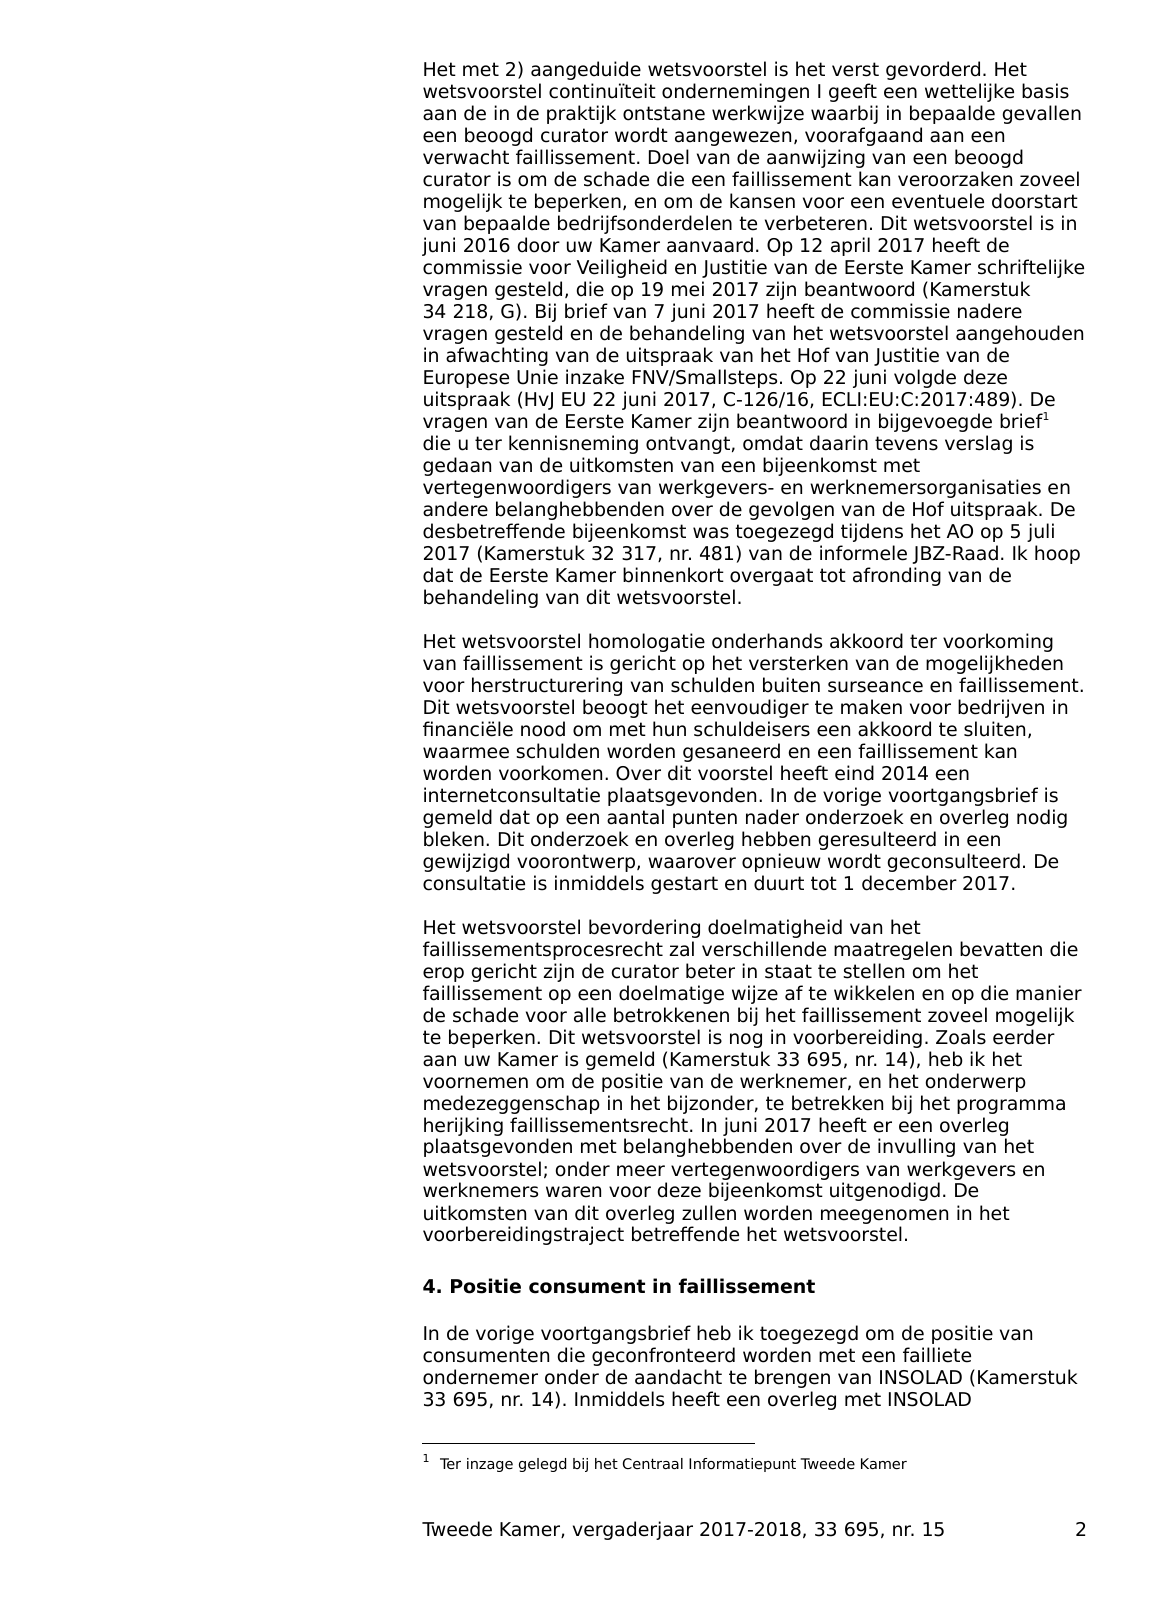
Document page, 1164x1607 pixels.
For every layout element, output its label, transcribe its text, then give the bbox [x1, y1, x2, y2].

subtitle 4. Positie consument in faillissement [422, 1276, 1087, 1298]
text Het met 2) aangeduide wetsvoorstel is het verst gevorderd. Het wetsvoorstel continuïteit ondernemingen I geeft een wettelijke basis aan de in de praktijk ontstane werkwijze waarbij in bepaalde gevallen een beoogd curator wordt aangewezen, voorafgaand aan een verwacht faillissement. Doel van de aanwijzing van een beoogd curator is om de schade die een faillissement kan veroorzaken zoveel mogelijk te beperken, en om de kansen voor een eventuele doorstart van bepaalde bedrijfsonderdelen te verbeteren. Dit wetsvoorstel is in juni 2016 door uw Kamer aanvaard. Op 12 april 2017 heeft de commissie voor Veiligheid en Justitie van de Eerste Kamer schriftelijke vragen gesteld, die op 19 mei 2017 zijn beantwoord (Kamerstuk 34 218, G). Bij brief van 7 juni 2017 heeft de commissie nadere vragen gesteld en de behandeling van het wetsvoorstel aangehouden in afwachting van de uitspraak van het Hof van Justitie van de Europese Unie inzake FNV/Smallsteps. Op 22 juni volgde deze uitspraak (HvJ EU 22 juni 2017, C-126/16, ECLI:EU:C:2017:489). De vragen van de Eerste Kamer zijn beantwoord in bijgevoegde brief die u ter kennisneming ontvangt, omdat daarin tevens verslag is gedaan van de uitkomsten van een bijeenkomst met vertegenwoordigers van werkgevers- en werknemersorganisaties en andere belanghebbenden over de gevolgen van de Hof uitspraak. De desbetreffende bijeenkomst was toegezegd tijdens het AO op 5 juli 2017 (Kamerstuk 32 317, nr. 481) van de informele JBZ-Raad. Ik hoop dat de Eerste Kamer binnenkort overgaat tot afronding van de behandeling van dit wetsvoorstel. [422, 59, 1087, 608]
text Ter inzage gelegd bij het Centraal Informatiepunt Tweede Kamer [422, 1452, 1087, 1474]
text In de vorige voortgangsbrief heb ik toegezegd om de positie van consumenten die geconfronteerd worden met een failliete ondernemer onder de aandacht te brengen van INSOLAD (Kamerstuk 33 695, nr. 14). Inmiddels heeft een overleg met INSOLAD [422, 1323, 1087, 1411]
text Het wetsvoorstel homologatie onderhands akkoord ter voorkoming van faillissement is gericht op het versterken van de mogelijkheden voor herstructurering van schulden buiten surseance en faillissement. Dit wetsvoorstel beoogt het eenvoudiger te maken voor bedrijven in financiële nood om met hun schuldeisers een akkoord te sluiten, waarmee schulden worden gesaneerd en een faillissement kan worden voorkomen. Over dit voorstel heeft eind 2014 een internetconsultatie plaatsgevonden. In de vorige voortgangsbrief is gemeld dat op een aantal punten nader onderzoek en overleg nodig bleken. Dit onderzoek en overleg hebben geresulteerd in een gewijzigd voorontwerp, waarover opnieuw wordt geconsulteerd. De consultatie is inmiddels gestart en duurt tot 1 december 2017. [422, 631, 1087, 894]
text Het wetsvoorstel bevordering doelmatigheid van het faillissementsprocesrecht zal verschillende maatregelen bevatten die erop gericht zijn de curator beter in staat te stellen om het faillissement op een doelmatige wijze af te wikkelen en op die manier de schade voor alle betrokkenen bij het faillissement zoveel mogelijk te beperken. Dit wetsvoorstel is nog in voorbereiding. Zoals eerder aan uw Kamer is gemeld (Kamerstuk 33 695, nr. 14), heb ik het voornemen om de positie van de werknemer, en het onderwerp medezeggenschap in het bijzonder, te betrekken bij het programma herijking faillissementsrecht. In juni 2017 heeft er een overleg plaatsgevonden met belanghebbenden over de invulling van het wetsvoorstel; onder meer vertegenwoordigers van werkgevers en werknemers waren voor deze bijeenkomst uitgenodigd. De uitkomsten van dit overleg zullen worden meegenomen in het voorbereidingstraject betreffende het wetsvoorstel. [422, 917, 1087, 1246]
